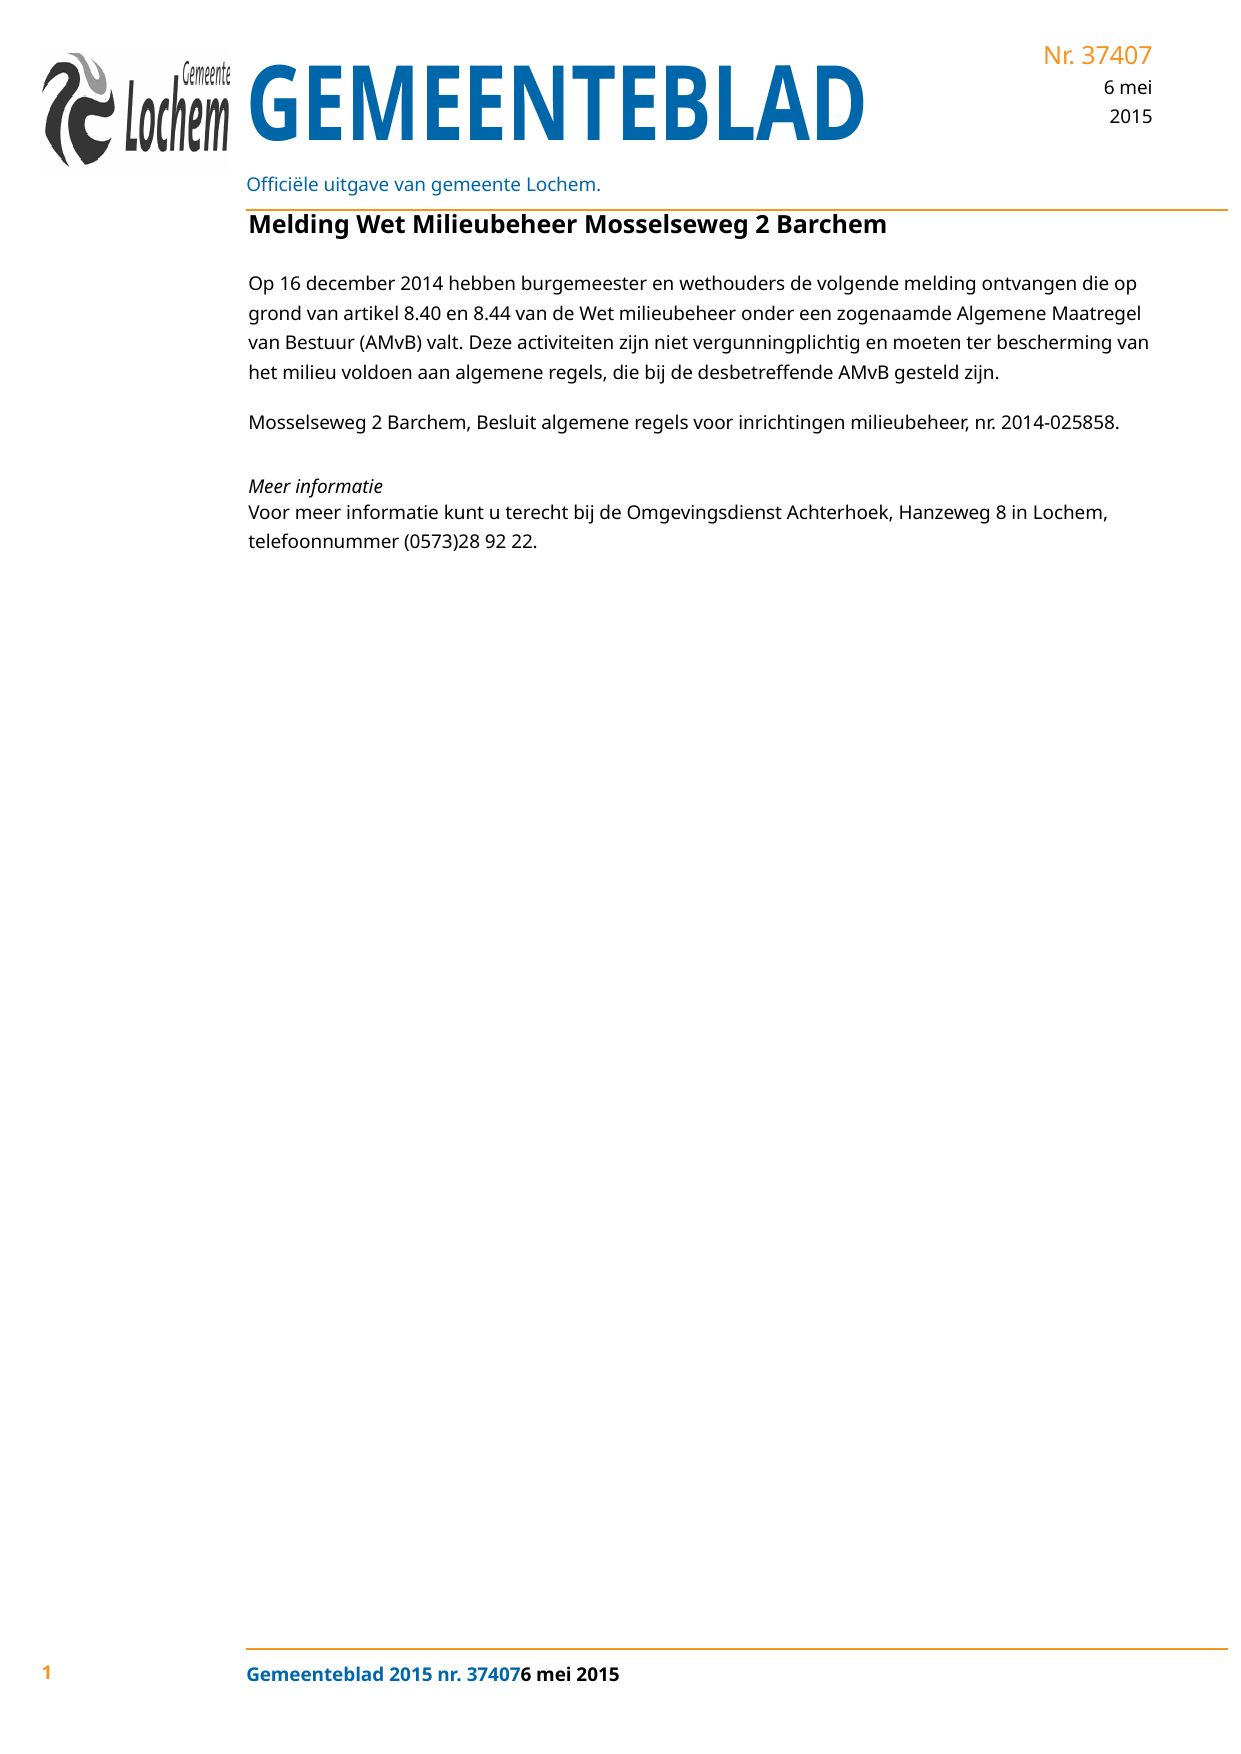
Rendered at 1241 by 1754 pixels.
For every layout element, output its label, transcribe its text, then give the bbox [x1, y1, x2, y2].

text Meer informatie [248, 473, 1152, 499]
text Melding Wet Milieubeheer Mosselseweg 2 Barchem [248, 211, 1152, 241]
text Mosselseweg 2 Barchem, Besluit algemene regels voor inrichtingen milieubeheer, nr. 2014-025858. [248, 409, 1152, 435]
picture [41, 47, 231, 172]
text Voor meer informatie kunt u terecht bij de Omgevingsdienst Achterhoek, Hanzeweg 8 in Lochem, telefoonnummer (0573)28 92 22. [248, 499, 1152, 554]
text Op 16 december 2014 hebben burgemeester en wethouders de volgende melding ontvangen die op grond van artikel 8.40 en 8.44 van de Wet milieubeheer onder een zogenaamde Algemene Maatregel van Bestuur (AMvB) valt. Deze activiteiten zijn niet vergunningplichtig en moeten ter bescherming van het milieu voldoen aan algemene regels, die bij de desbetreffende AMvB gesteld zijn. [248, 270, 1152, 385]
